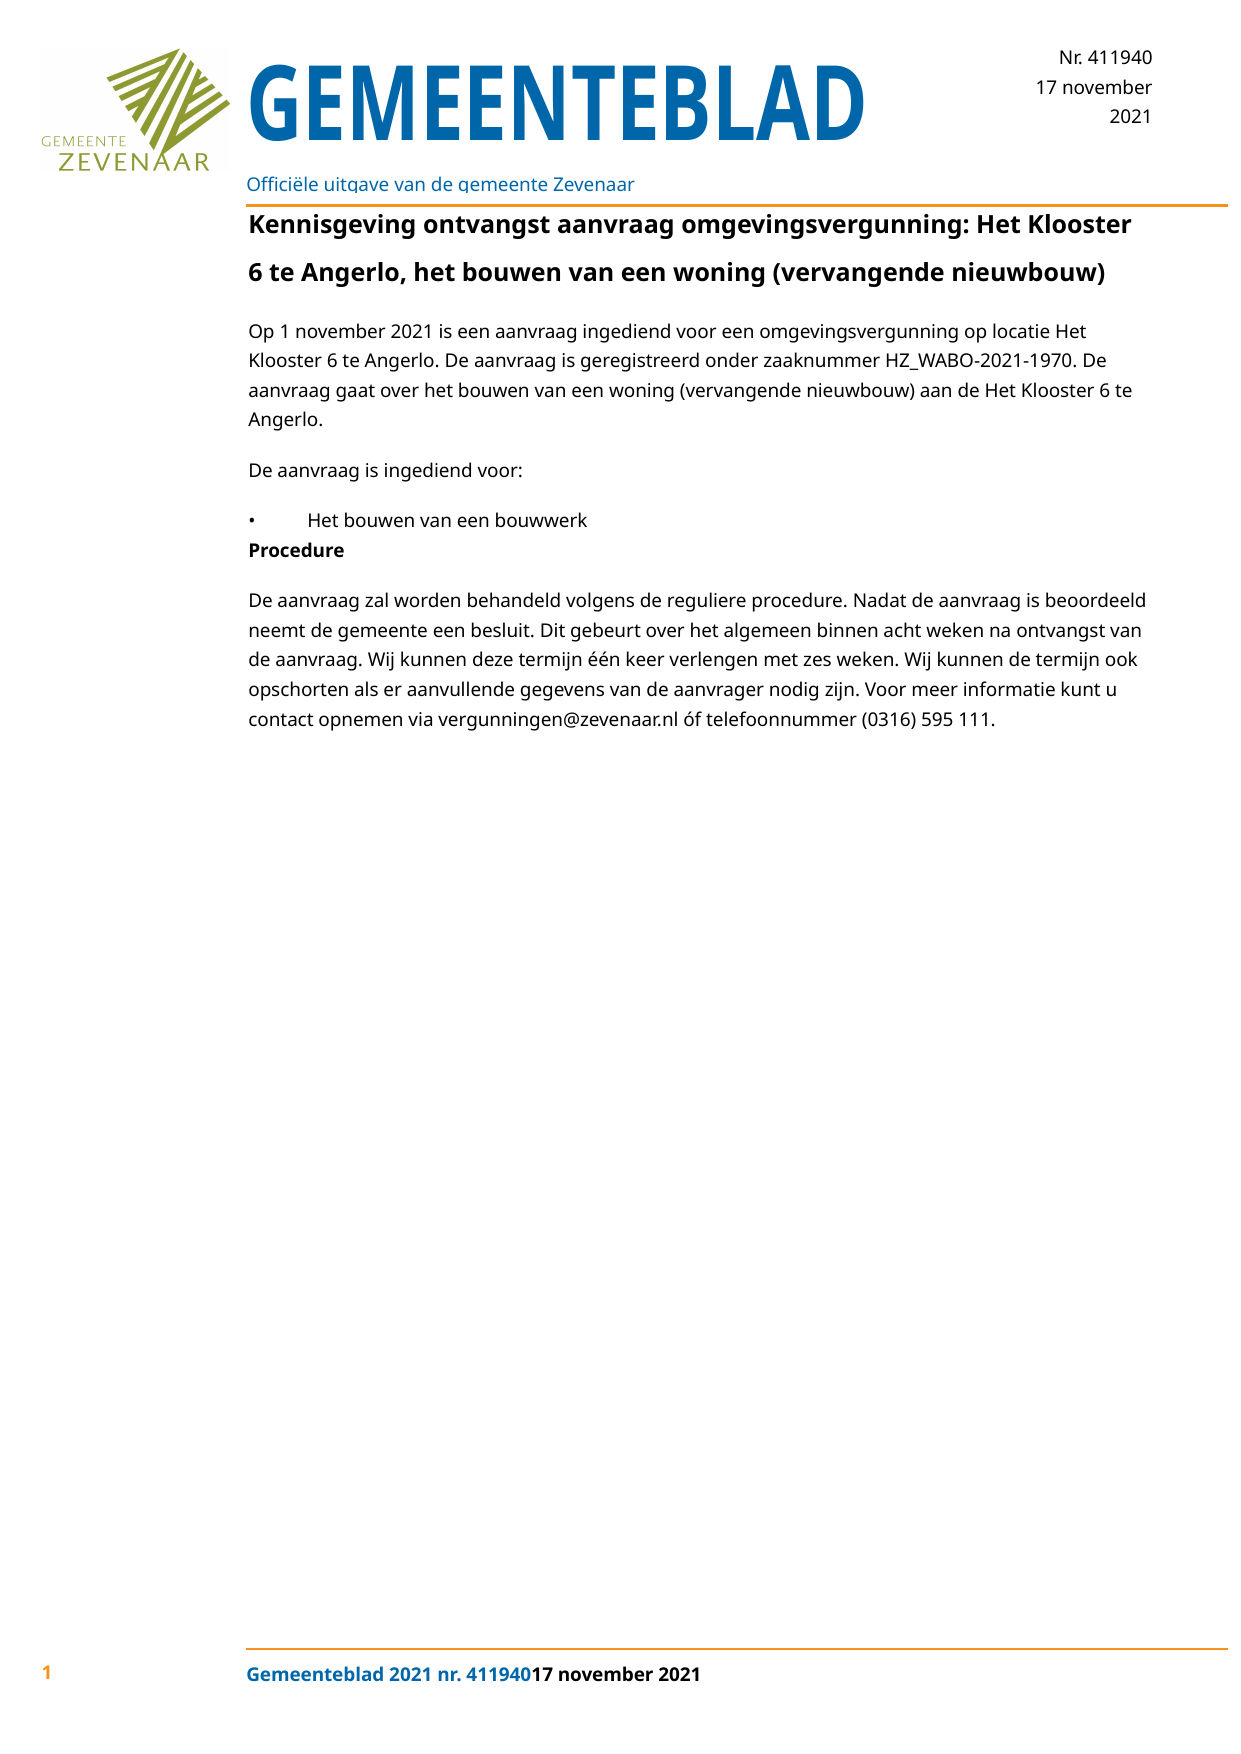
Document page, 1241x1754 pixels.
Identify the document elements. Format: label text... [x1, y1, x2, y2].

text Op 1 november 2021 is een aanvraag ingediend voor een omgevingsvergunning op locatie Het Klooster 6 te Angerlo. De aanvraag is geregistreerd onder zaaknummer HZ_WABO-2021-1970. De aanvraag gaat over het bouwen van een woning (vervangende nieuwbouw) aan de Het Klooster 6 te Angerlo. [248, 318, 1152, 432]
list Het bouwen van een bouwwerk [248, 507, 1152, 533]
picture [41, 47, 231, 172]
text Kennisgeving ontvangst aanvraag omgevingsvergunning: Het Klooster 6 te Angerlo, het bouwen van een woning (vervangende nieuwbouw) [248, 207, 1152, 288]
text De aanvraag zal worden behandeld volgens de reguliere procedure. Nadat de aanvraag is beoordeeld neemt de gemeente een besluit. Dit gebeurt over het algemeen binnen acht weken na ontvangst van de aanvraag. Wij kunnen deze termijn één keer verlengen met zes weken. Wij kunnen de termijn ook opschorten als er aanvullende gegevens van de aanvrager nodig zijn. Voor meer informatie kunt u contact opnemen via vergunningen@zevenaar.nl óf telefoonnummer (0316) 595 111. [248, 587, 1152, 732]
text Procedure [248, 537, 1152, 563]
text De aanvraag is ingediend voor: [248, 457, 1152, 483]
